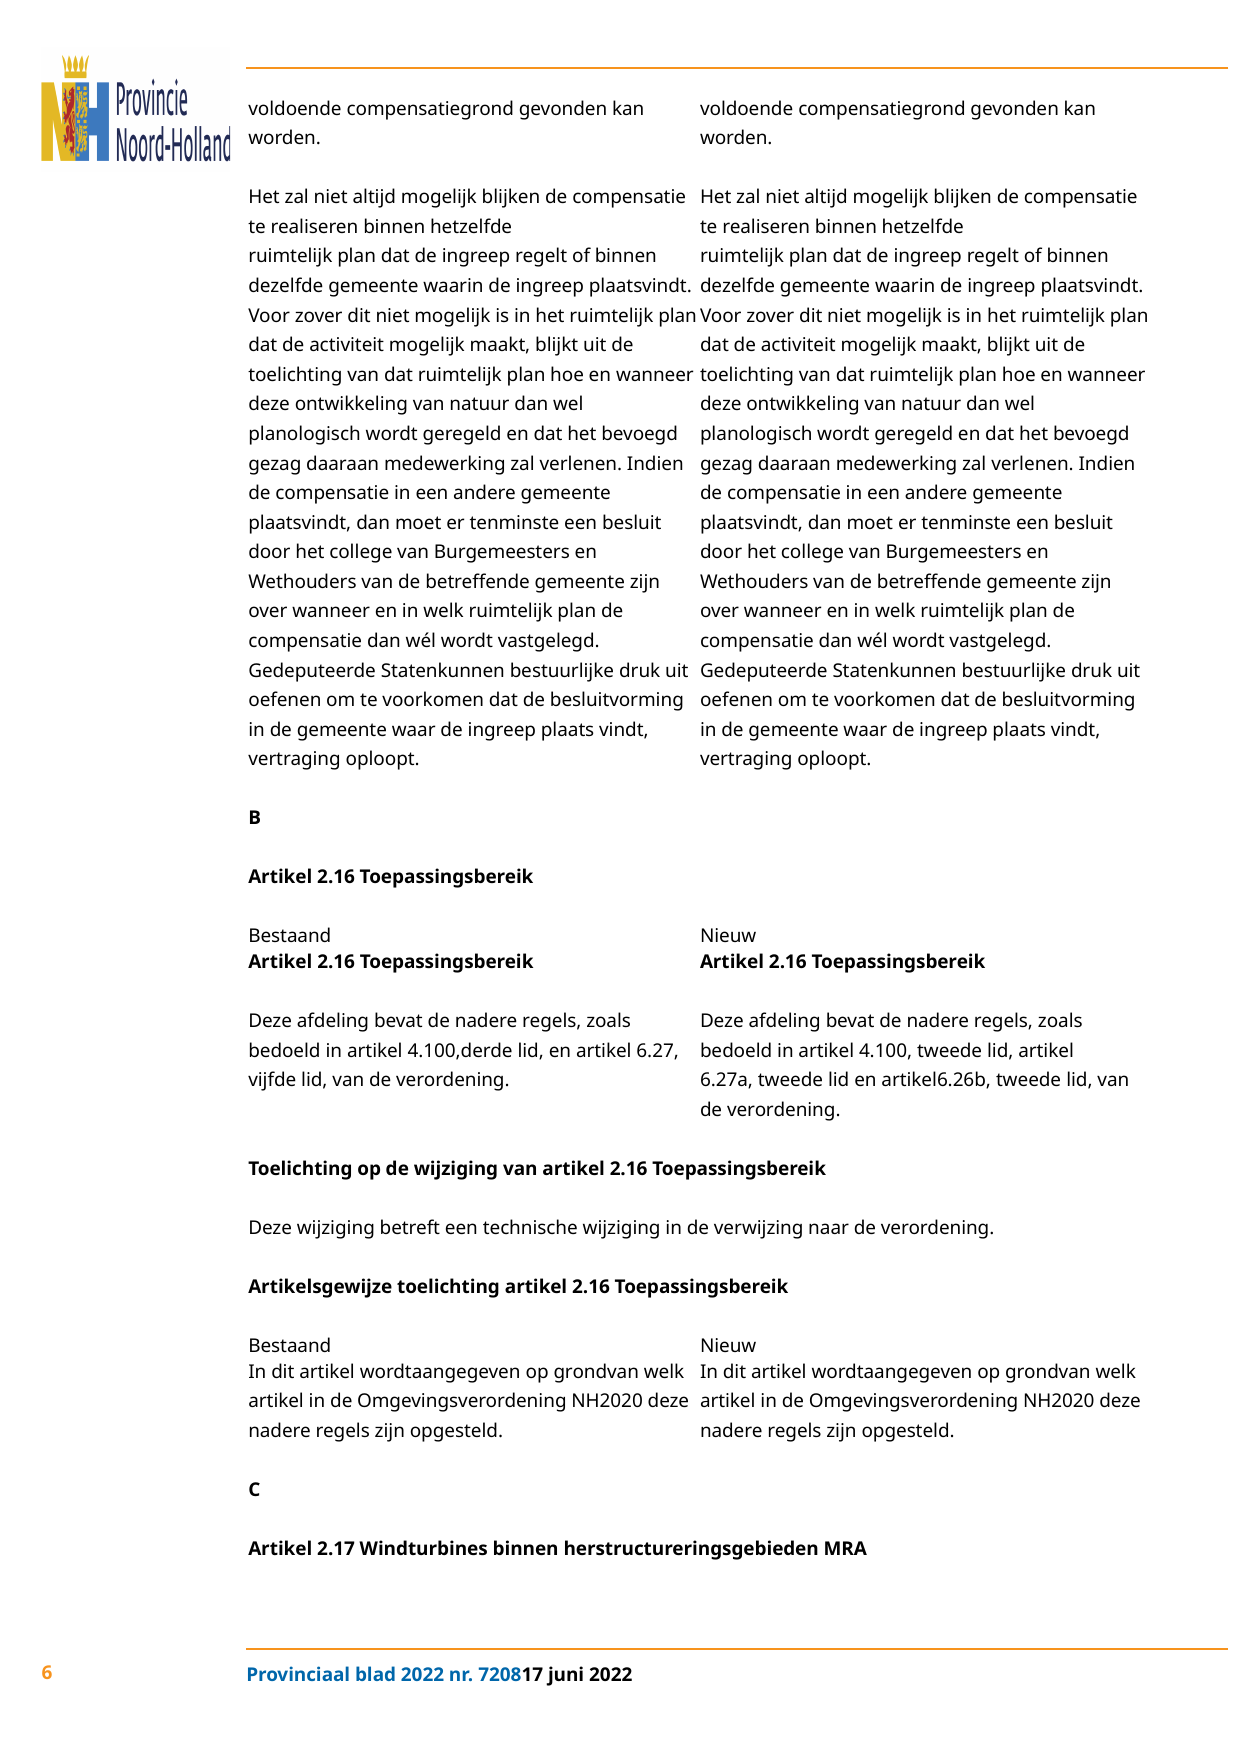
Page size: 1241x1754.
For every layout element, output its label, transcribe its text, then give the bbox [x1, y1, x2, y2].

text B [248, 804, 1152, 830]
table_cell Artikel 2.16 Toepassingsbereik Deze afdeling bevat de nadere regels, zoals bedoeld in artikel 4.100, tweede lid, artikel 6.27a, tweede lid en artikel6.26b, tweede lid, van de verordening. [700, 948, 1152, 1122]
text Artikelsgewijze toelichting artikel 2.16 Toepassingsbereik [248, 1273, 1152, 1299]
table_header Bestaand [248, 923, 700, 948]
table_header Nieuw [700, 923, 1152, 948]
table_header voldoende compensatiegrond gevonden kan worden. Het zal niet altijd mogelijk blijken de compensatie te realiseren binnen hetzelfde ruimtelijk plan dat de ingreep regelt of binnen dezelfde gemeente waarin de ingreep plaatsvindt. Voor zover dit niet mogelijk is in het ruimtelijk plan dat de activiteit mogelijk maakt, blijkt uit de toelichting van dat ruimtelijk plan hoe en wanneer deze ontwikkeling van natuur dan wel planologisch wordt geregeld en dat het bevoegd gezag daaraan medewerking zal verlenen. Indien de compensatie in een andere gemeente plaatsvindt, dan moet er tenminste een besluit door het college van Burgemeesters en Wethouders van de betreffende gemeente zijn over wanneer en in welk ruimtelijk plan de compensatie dan wél wordt vastgelegd. Gedeputeerde Statenkunnen bestuurlijke druk uit oefenen om te voorkomen dat de besluitvorming in de gemeente waar de ingreep plaats vindt, vertraging oploopt. [248, 95, 700, 771]
table_cell Artikel 2.16 Toepassingsbereik Deze afdeling bevat de nadere regels, zoals bedoeld in artikel 4.100,derde lid, en artikel 6.27, vijfde lid, van de verordening. [248, 948, 700, 1122]
table_cell In dit artikel wordtaangegeven op grondvan welk artikel in de Omgevingsverordening NH2020 deze nadere regels zijn opgesteld. [700, 1358, 1152, 1443]
picture [41, 47, 231, 172]
table_header Bestaand [248, 1333, 700, 1358]
table_cell In dit artikel wordtaangegeven op grondvan welk artikel in de Omgevingsverordening NH2020 deze nadere regels zijn opgesteld. [248, 1358, 700, 1443]
table_header Nieuw [700, 1333, 1152, 1358]
text Toelichting op de wijziging van artikel 2.16 Toepassingsbereik [248, 1155, 1152, 1181]
text Deze wijziging betreft een technische wijziging in de verwijzing naar de verordening. [248, 1214, 1152, 1240]
table_header voldoende compensatiegrond gevonden kan worden. Het zal niet altijd mogelijk blijken de compensatie te realiseren binnen hetzelfde ruimtelijk plan dat de ingreep regelt of binnen dezelfde gemeente waarin de ingreep plaatsvindt. Voor zover dit niet mogelijk is in het ruimtelijk plan dat de activiteit mogelijk maakt, blijkt uit de toelichting van dat ruimtelijk plan hoe en wanneer deze ontwikkeling van natuur dan wel planologisch wordt geregeld en dat het bevoegd gezag daaraan medewerking zal verlenen. Indien de compensatie in een andere gemeente plaatsvindt, dan moet er tenminste een besluit door het college van Burgemeesters en Wethouders van de betreffende gemeente zijn over wanneer en in welk ruimtelijk plan de compensatie dan wél wordt vastgelegd. Gedeputeerde Statenkunnen bestuurlijke druk uit oefenen om te voorkomen dat de besluitvorming in de gemeente waar de ingreep plaats vindt, vertraging oploopt. [700, 95, 1152, 771]
text C [248, 1476, 1152, 1502]
text Artikel 2.16 Toepassingsbereik [248, 863, 1152, 889]
text Artikel 2.17 Windturbines binnen herstructureringsgebieden MRA [248, 1535, 1152, 1561]
